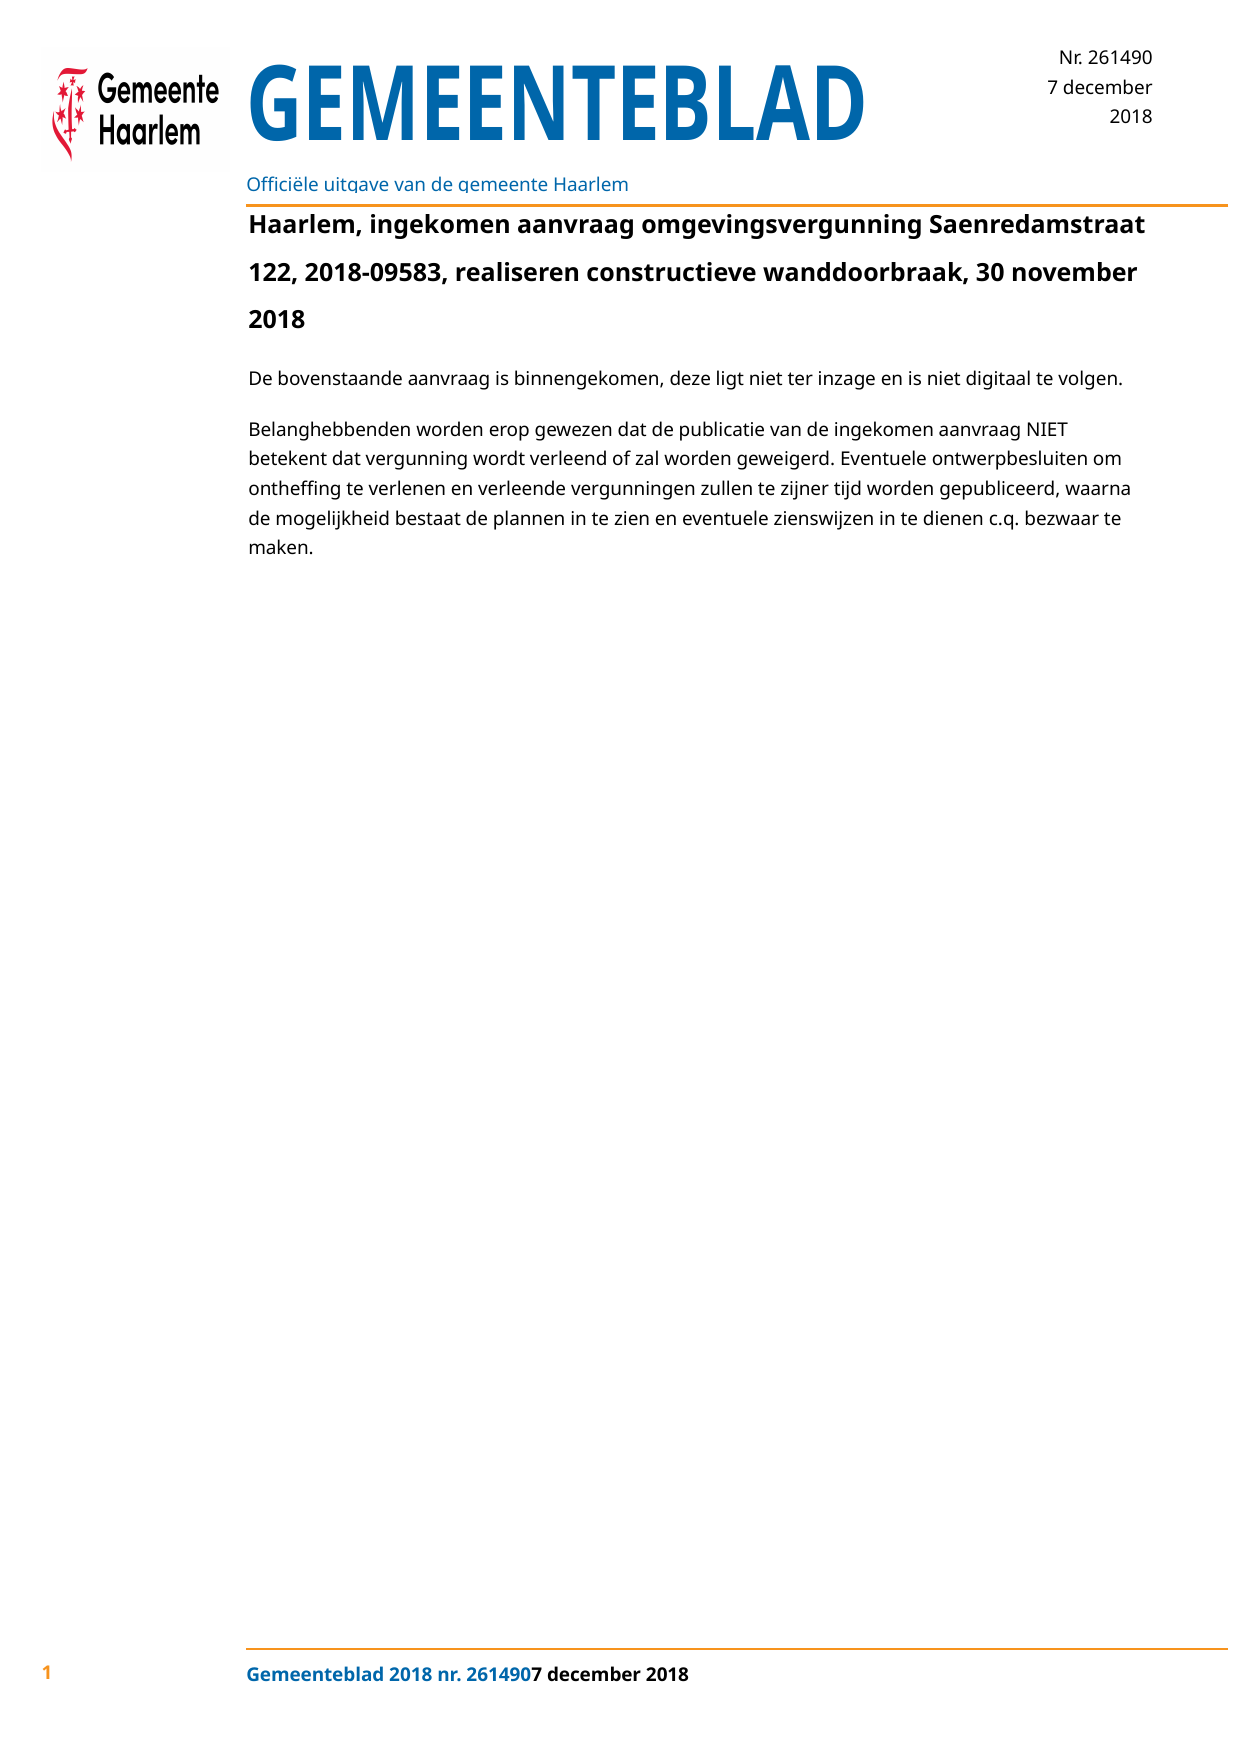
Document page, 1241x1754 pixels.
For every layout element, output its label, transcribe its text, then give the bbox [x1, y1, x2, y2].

picture [41, 47, 231, 172]
text Haarlem, ingekomen aanvraag omgevingsvergunning Saenredamstraat 122, 2018-09583, realiseren constructieve wanddoorbraak, 30 november 2018 [248, 207, 1152, 336]
text Belanghebbenden worden erop gewezen dat de publicatie van de ingekomen aanvraag NIET betekent dat vergunning wordt verleend of zal worden geweigerd. Eventuele ontwerpbesluiten om ontheffing te verlenen en verleende vergunningen zullen te zijner tijd worden gepubliceerd, waarna de mogelijkheid bestaat de plannen in te zien en eventuele zienswijzen in te dienen c.q. bezwaar te maken. [248, 416, 1152, 560]
text De bovenstaande aanvraag is binnengekomen, deze ligt niet ter inzage en is niet digitaal te volgen. [248, 366, 1152, 391]
